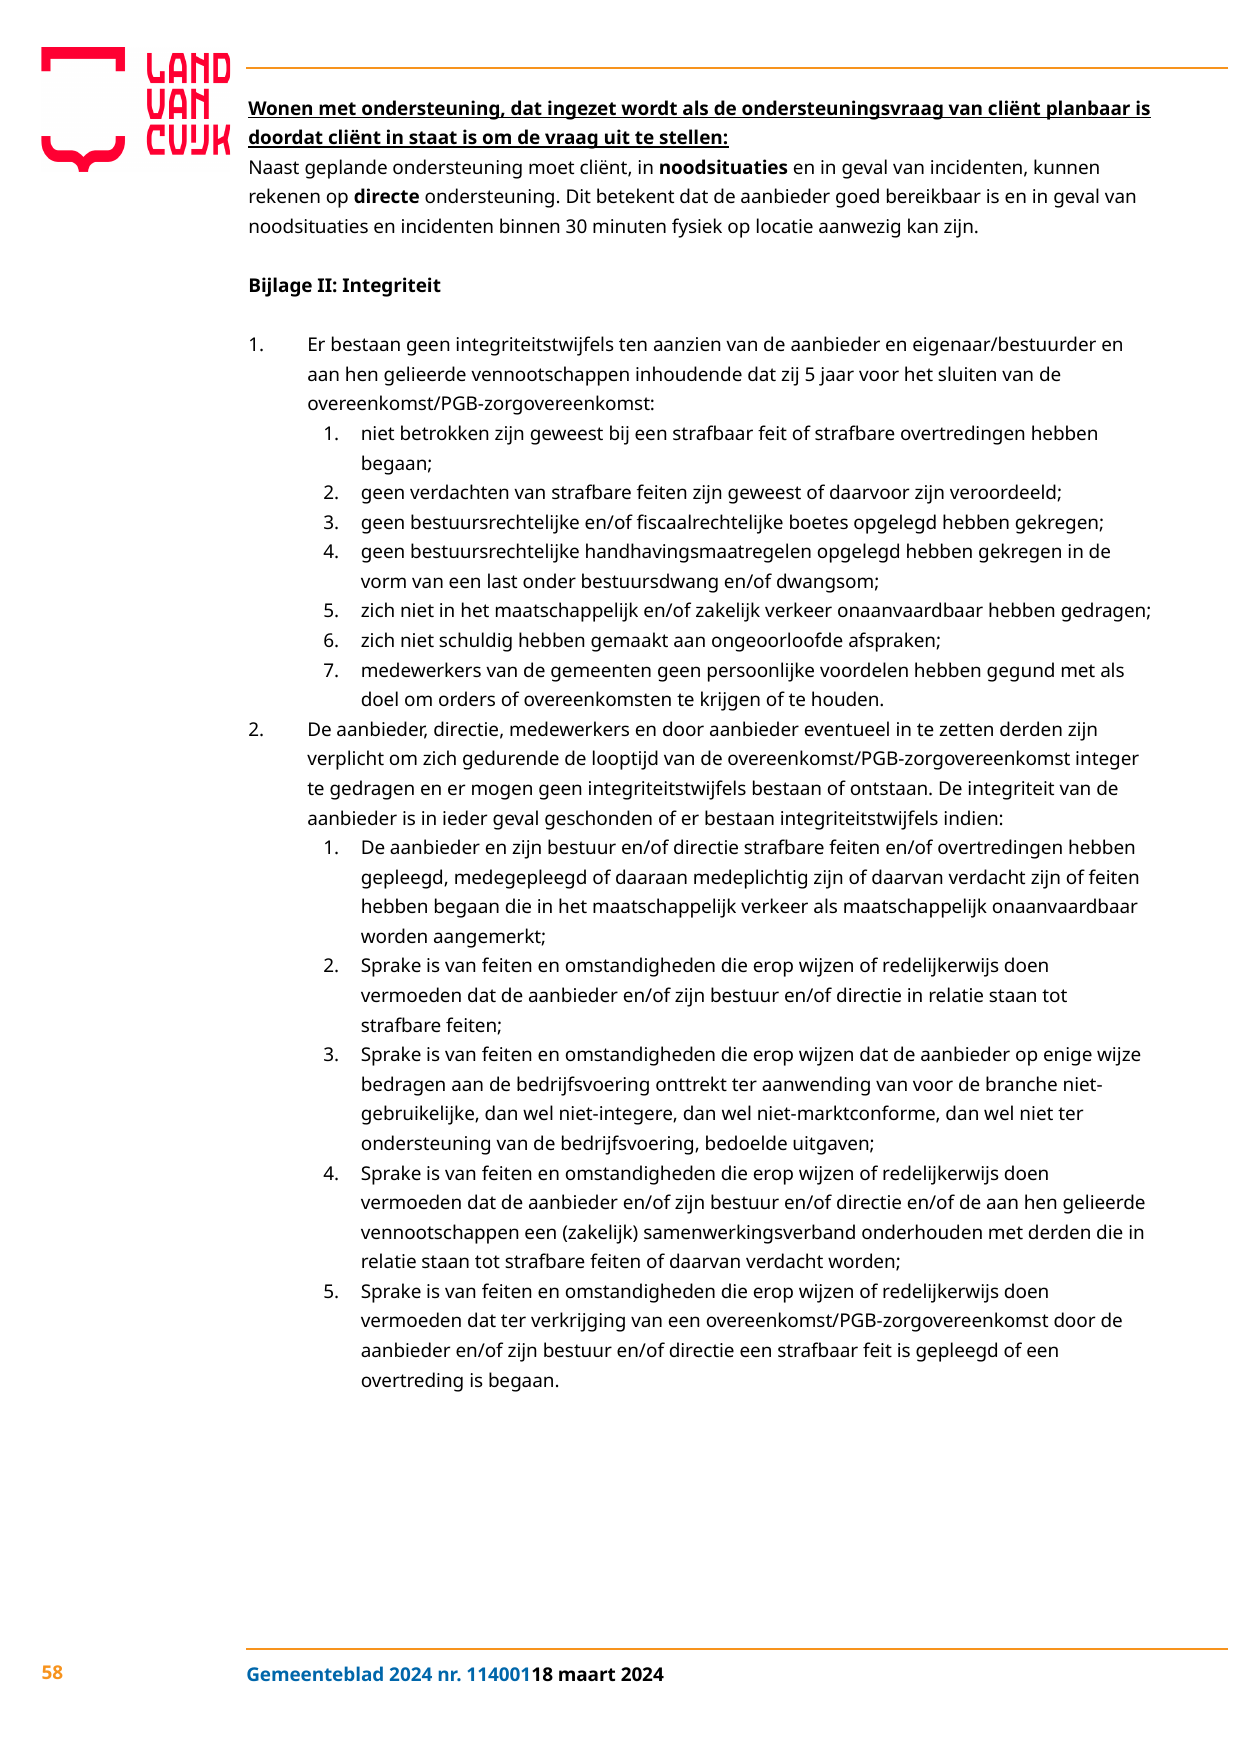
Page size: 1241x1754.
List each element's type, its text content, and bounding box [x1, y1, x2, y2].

list Er bestaan geen integriteitstwijfels ten aanzien van de aanbieder en eigenaar/bestuurder en aan hen gelieerde vennootschappen inhoudende dat zij 5 jaar voor het sluiten van de overeenkomst/PGB-zorgovereenkomst: [248, 331, 1152, 416]
list De aanbieder en zijn bestuur en/of directie strafbare feiten en/of overtredingen hebben gepleegd, medegepleegd of daaraan medeplichtig zijn of daarvan verdacht zijn of feiten hebben begaan die in het maatschappelijk verkeer als maatschappelijk onaanvaardbaar worden aangemerkt; [323, 834, 1152, 949]
text Wonen met ondersteuning, dat ingezet wordt als de ondersteuningsvraag van cliënt planbaar is doordat cliënt in staat is om de vraag uit te stellen: [248, 95, 1152, 150]
text Naast geplande ondersteuning moet cliënt, in noodsituaties en in geval van incidenten, kunnen rekenen op directe ondersteuning. Dit betekent dat de aanbieder goed bereikbaar is en in geval van noodsituaties en incidenten binnen 30 minuten fysiek op locatie aanwezig kan zijn. [248, 154, 1152, 239]
list geen bestuursrechtelijke en/of fiscaalrechtelijke boetes opgelegd hebben gekregen; [323, 509, 1152, 535]
list De aanbieder, directie, medewerkers en door aanbieder eventueel in te zetten derden zijn verplicht om zich gedurende de looptijd van de overeenkomst/PGB-zorgovereenkomst integer te gedragen en er mogen geen integriteitstwijfels bestaan of ontstaan. De integriteit van de aanbieder is in ieder geval geschonden of er bestaan integriteitstwijfels indien: [248, 716, 1152, 831]
text Bijlage II: Integriteit [248, 272, 1152, 298]
list zich niet in het maatschappelijk en/of zakelijk verkeer onaanvaardbaar hebben gedragen; [323, 598, 1152, 623]
list Sprake is van feiten en omstandigheden die erop wijzen of redelijkerwijs doen vermoeden dat ter verkrijging van een overeenkomst/PGB-zorgovereenkomst door de aanbieder en/of zijn bestuur en/of directie een strafbaar feit is gepleegd of een overtreding is begaan. [323, 1278, 1152, 1393]
list Sprake is van feiten en omstandigheden die erop wijzen of redelijkerwijs doen vermoeden dat de aanbieder en/of zijn bestuur en/of directie en/of de aan hen gelieerde vennootschappen een (zakelijk) samenwerkingsverband onderhouden met derden die in relatie staan tot strafbare feiten of daarvan verdacht worden; [323, 1160, 1152, 1274]
list Sprake is van feiten en omstandigheden die erop wijzen dat de aanbieder op enige wijze bedragen aan de bedrijfsvoering onttrekt ter aanwending van voor de branche niet-gebruikelijke, dan wel niet-integere, dan wel niet-marktconforme, dan wel niet ter ondersteuning van de bedrijfsvoering, bedoelde uitgaven; [323, 1041, 1152, 1156]
list geen verdachten van strafbare feiten zijn geweest of daarvoor zijn veroordeeld; [323, 479, 1152, 505]
list Sprake is van feiten en omstandigheden die erop wijzen of redelijkerwijs doen vermoeden dat de aanbieder en/of zijn bestuur en/of directie in relatie staan tot strafbare feiten; [323, 953, 1152, 1038]
list zich niet schuldig hebben gemaakt aan ongeoorloofde afspraken; [323, 627, 1152, 653]
list niet betrokken zijn geweest bij een strafbaar feit of strafbare overtredingen hebben begaan; [323, 420, 1152, 476]
list medewerkers van de gemeenten geen persoonlijke voordelen hebben gegund met als doel om orders of overeenkomsten te krijgen of te houden. [323, 657, 1152, 712]
picture [41, 47, 231, 172]
list geen bestuursrechtelijke handhavingsmaatregelen opgelegd hebben gekregen in de vorm van een last onder bestuursdwang en/of dwangsom; [323, 538, 1152, 594]
